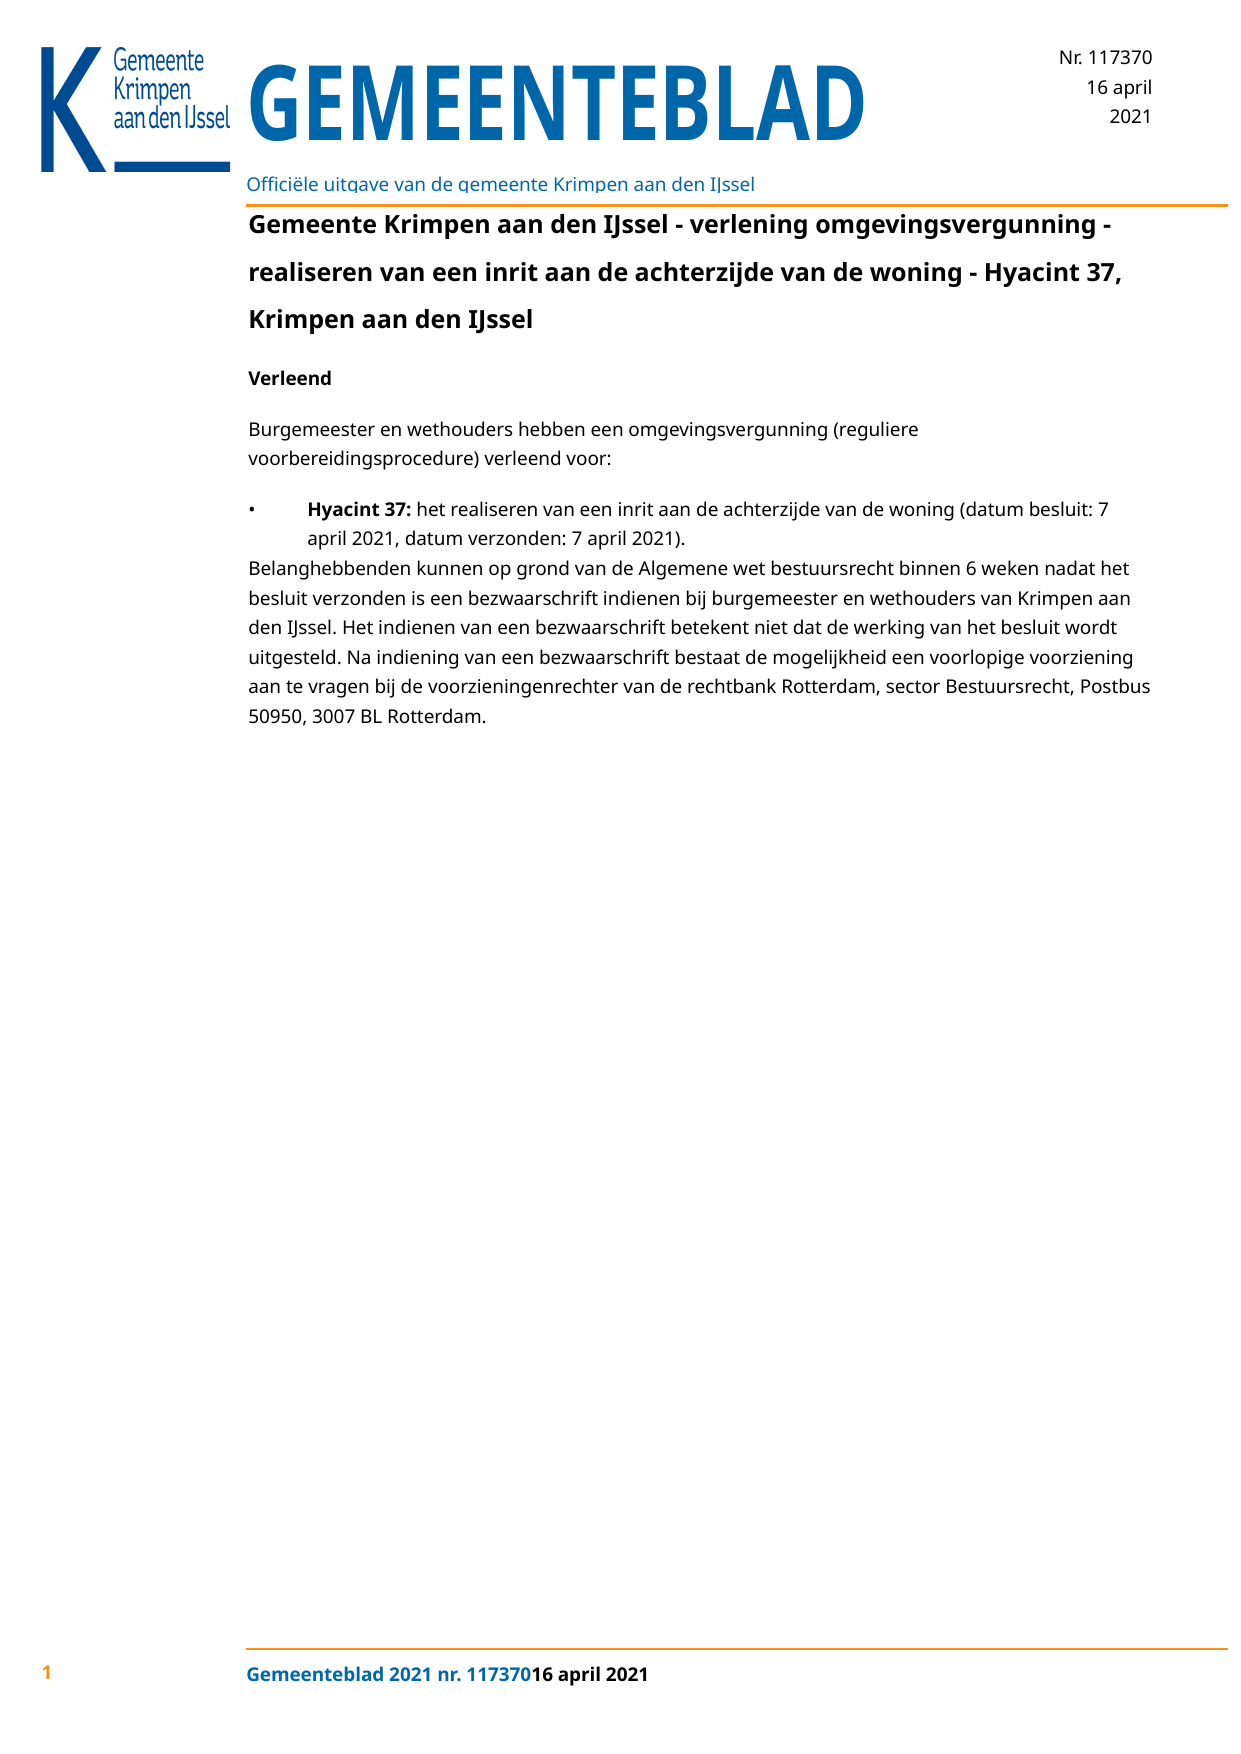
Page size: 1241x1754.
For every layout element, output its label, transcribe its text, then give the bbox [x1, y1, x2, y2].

text Burgemeester en wethouders hebben een omgevingsvergunning (reguliere voorbereidingsprocedure) verleend voor: [248, 416, 1152, 471]
list Hyacint 37: het realiseren van een inrit aan de achterzijde van de woning (datum besluit: 7 april 2021, datum verzonden: 7 april 2021). [248, 496, 1152, 551]
text Belanghebbenden kunnen op grond van de Algemene wet bestuursrecht binnen 6 weken nadat het besluit verzonden is een bezwaarschrift indienen bij burgemeester en wethouders van Krimpen aan den IJssel. Het indienen van een bezwaarschrift betekent niet dat de werking van het besluit wordt uitgesteld. Na indiening van een bezwaarschrift bestaat de mogelijkheid een voorlopige voorziening aan te vragen bij de voorzieningenrechter van de rechtbank Rotterdam, sector Bestuursrecht, Postbus 50950, 3007 BL Rotterdam. [248, 555, 1152, 729]
picture [41, 47, 231, 172]
text Gemeente Krimpen aan den IJssel - verlening omgevingsvergunning - realiseren van een inrit aan de achterzijde van de woning - Hyacint 37, Krimpen aan den IJssel [248, 207, 1152, 336]
text Verleend [248, 366, 1152, 391]
